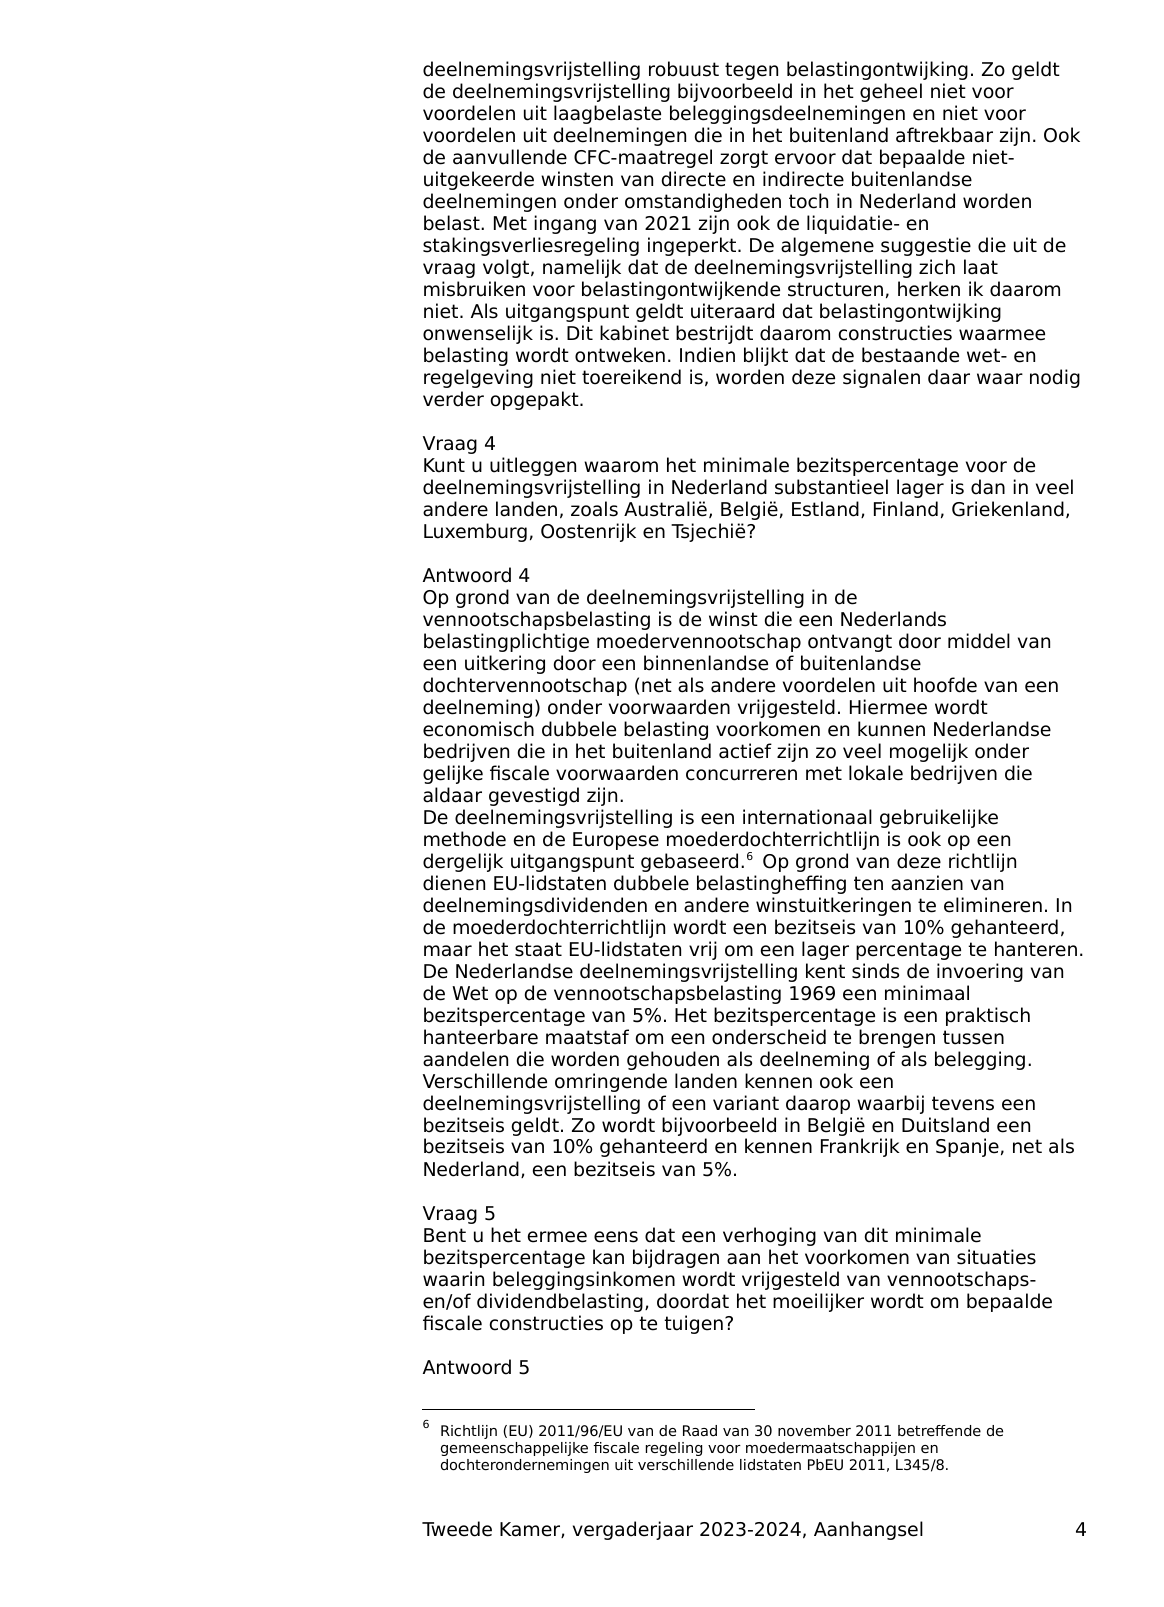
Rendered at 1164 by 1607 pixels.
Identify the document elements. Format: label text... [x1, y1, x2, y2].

text Vraag 4 [422, 433, 1087, 455]
text Vraag 5 [422, 1203, 1087, 1224]
text Kunt u uitleggen waarom het minimale bezitspercentage voor de deelnemingsvrijstelling in Nederland substantieel lager is dan in veel andere landen, zoals Australië, België, Estland, Finland, Griekenland, Luxemburg, Oostenrijk en Tsjechië? [422, 455, 1087, 543]
text Antwoord 5 [422, 1357, 1087, 1379]
text Op grond van de deelnemingsvrijstelling in de vennootschapsbelasting is de winst die een Nederlands belastingplichtige moedervennootschap ontvangt door middel van een uitkering door een binnenlandse of buitenlandse dochtervennootschap (net als andere voordelen uit hoofde van een deelneming) onder voorwaarden vrijgesteld. Hiermee wordt economisch dubbele belasting voorkomen en kunnen Nederlandse bedrijven die in het buitenland actief zijn zo veel mogelijk onder gelijke fiscale voorwaarden concurreren met lokale bedrijven die aldaar gevestigd zijn. [422, 587, 1087, 807]
text De Nederlandse deelnemingsvrijstelling kent sinds de invoering van de Wet op de vennootschapsbelasting 1969 een minimaal bezitspercentage van 5%. Het bezitspercentage is een praktisch hanteerbare maatstaf om een onderscheid te brengen tussen aandelen die worden gehouden als deelneming of als belegging. Verschillende omringende landen kennen ook een deelnemingsvrijstelling of een variant daarop waarbij tevens een bezitseis geldt. Zo wordt bijvoorbeeld in België en Duitsland een bezitseis van 10% gehanteerd en kennen Frankrijk en Spanje, net als Nederland, een bezitseis van 5%. [422, 961, 1087, 1180]
text Bent u het ermee eens dat een verhoging van dit minimale bezitspercentage kan bijdragen aan het voorkomen van situaties waarin beleggingsinkomen wordt vrijgesteld van vennootschaps- en/of dividendbelasting, doordat het moeilijker wordt om bepaalde fiscale constructies op te tuigen? [422, 1224, 1087, 1334]
text deelnemingsvrijstelling robuust tegen belastingontwijking. Zo geldt de deelnemingsvrijstelling bijvoorbeeld in het geheel niet voor voordelen uit laagbelaste beleggingsdeelnemingen en niet voor voordelen uit deelnemingen die in het buitenland aftrekbaar zijn. Ook de aanvullende CFC-maatregel zorgt ervoor dat bepaalde niet-uitgekeerde winsten van directe en indirecte buitenlandse deelnemingen onder omstandigheden toch in Nederland worden belast. Met ingang van 2021 zijn ook de liquidatie- en stakingsverliesregeling ingeperkt. De algemene suggestie die uit de vraag volgt, namelijk dat de deelnemingsvrijstelling zich laat misbruiken voor belastingontwijkende structuren, herken ik daarom niet. Als uitgangspunt geldt uiteraard dat belastingontwijking onwenselijk is. Dit kabinet bestrijdt daarom constructies waarmee belasting wordt ontweken. Indien blijkt dat de bestaande wet- en regelgeving niet toereikend is, worden deze signalen daar waar nodig verder opgepakt. [422, 59, 1087, 411]
text Richtlijn (EU) 2011/96/EU van de Raad van 30 november 2011 betreffende de gemeenschappelijke fiscale regeling voor moedermaatschappijen en dochterondernemingen uit verschillende lidstaten PbEU 2011, L345/8. [422, 1418, 1087, 1474]
text Antwoord 4 [422, 565, 1087, 587]
text De deelnemingsvrijstelling is een internationaal gebruikelijke methode en de Europese moederdochterrichtlijn is ook op een dergelijk uitgangspunt gebaseerd. Op grond van deze richtlijn dienen EU-lidstaten dubbele belastingheffing ten aanzien van deelnemingsdividenden en andere winstuitkeringen te elimineren. In de moederdochterrichtlijn wordt een bezitseis van 10% gehanteerd, maar het staat EU-lidstaten vrij om een lager percentage te hanteren. [422, 807, 1087, 961]
